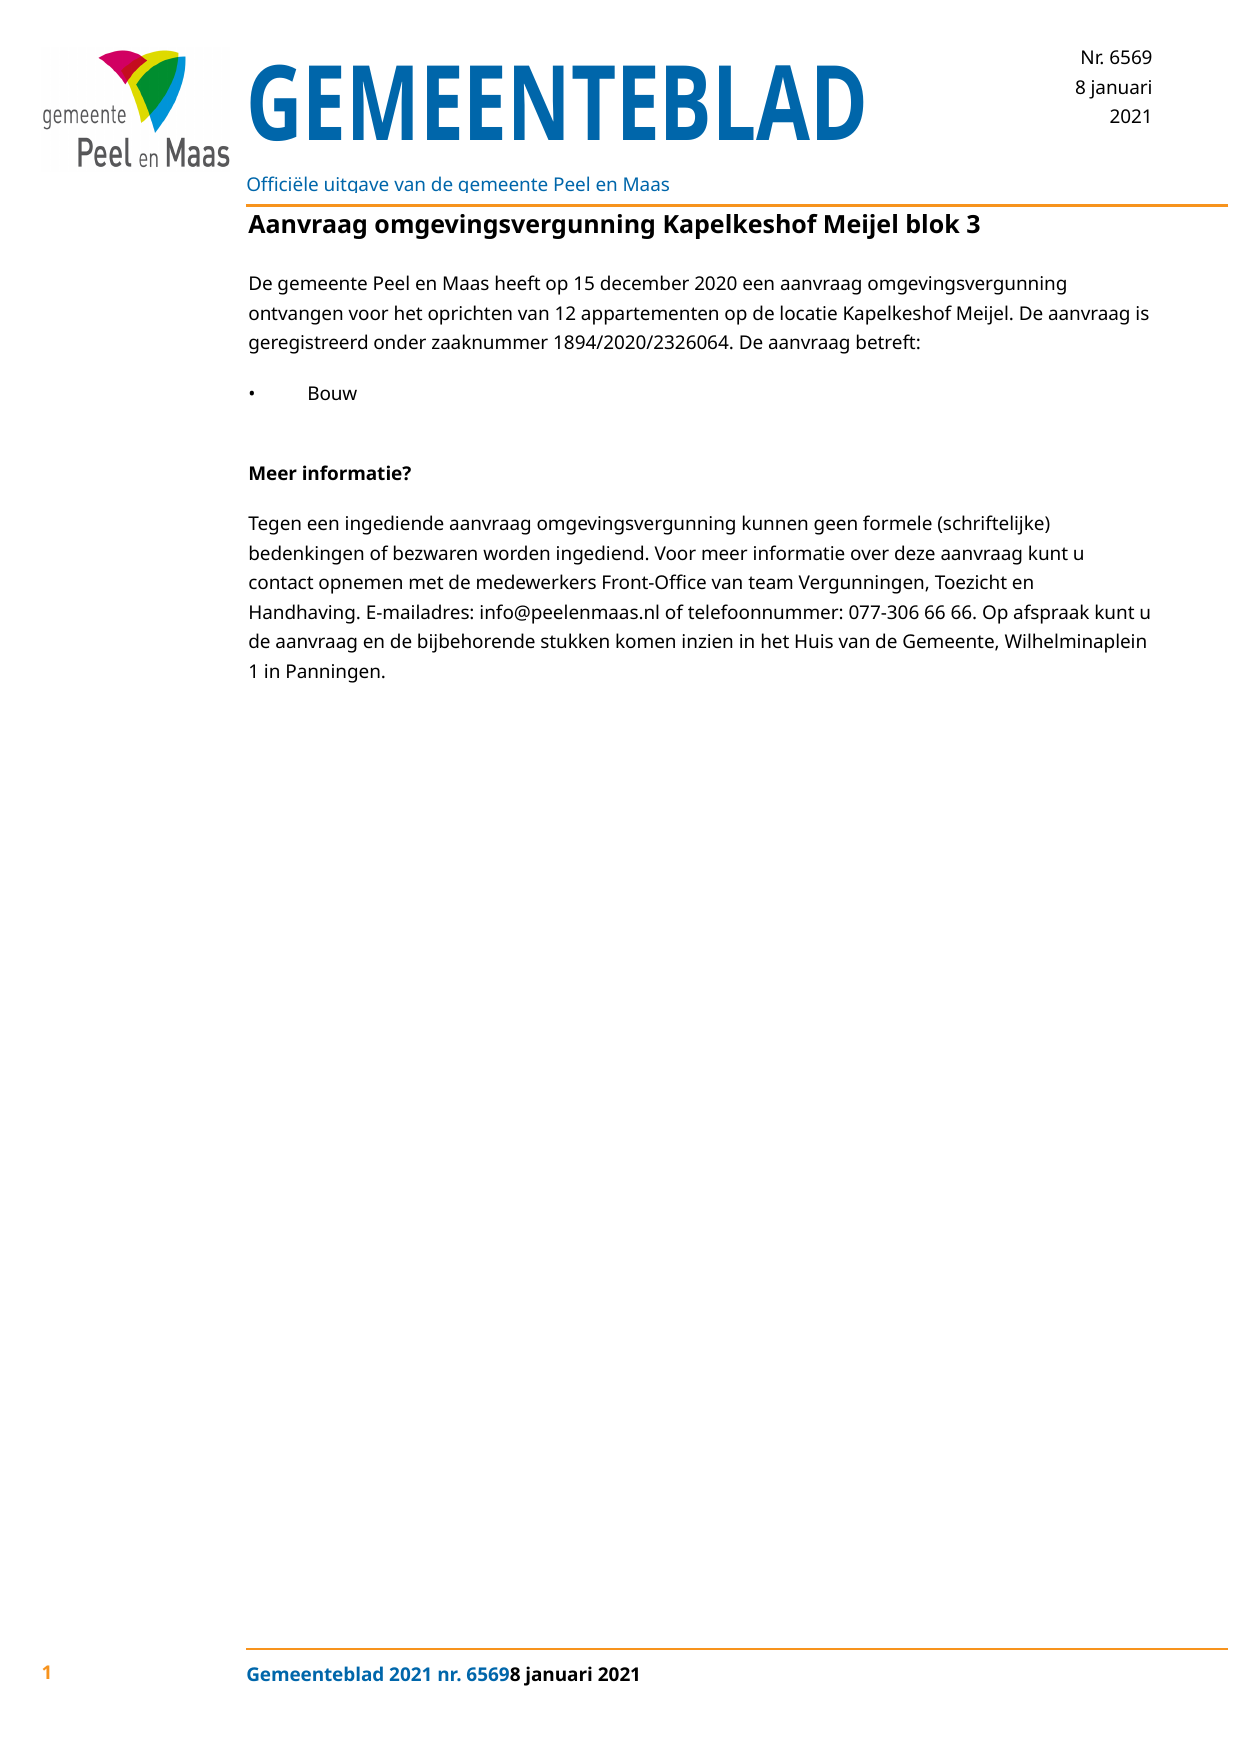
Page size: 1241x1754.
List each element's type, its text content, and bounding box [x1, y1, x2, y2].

text Tegen een ingediende aanvraag omgevingsvergunning kunnen geen formele (schriftelijke) bedenkingen of bezwaren worden ingediend. Voor meer informatie over deze aanvraag kunt u contact opnemen met de medewerkers Front-Office van team Vergunningen, Toezicht en Handhaving. E-mailadres: info@peelenmaas.nl of telefoonnummer: 077-306 66 66. Op afspraak kunt u de aanvraag en de bijbehorende stukken komen inzien in het Huis van de Gemeente, Wilhelminaplein 1 in Panningen. [248, 510, 1152, 684]
picture [41, 47, 231, 172]
text Meer informatie? [248, 460, 1152, 486]
text De gemeente Peel en Maas heeft op 15 december 2020 een aanvraag omgevingsvergunning ontvangen voor het oprichten van 12 appartementen op de locatie Kapelkeshof Meijel. De aanvraag is geregistreerd onder zaaknummer 1894/2020/2326064. De aanvraag betreft: [248, 270, 1152, 355]
text Aanvraag omgevingsvergunning Kapelkeshof Meijel blok 3 [248, 207, 1152, 241]
list Bouw [248, 380, 1152, 406]
